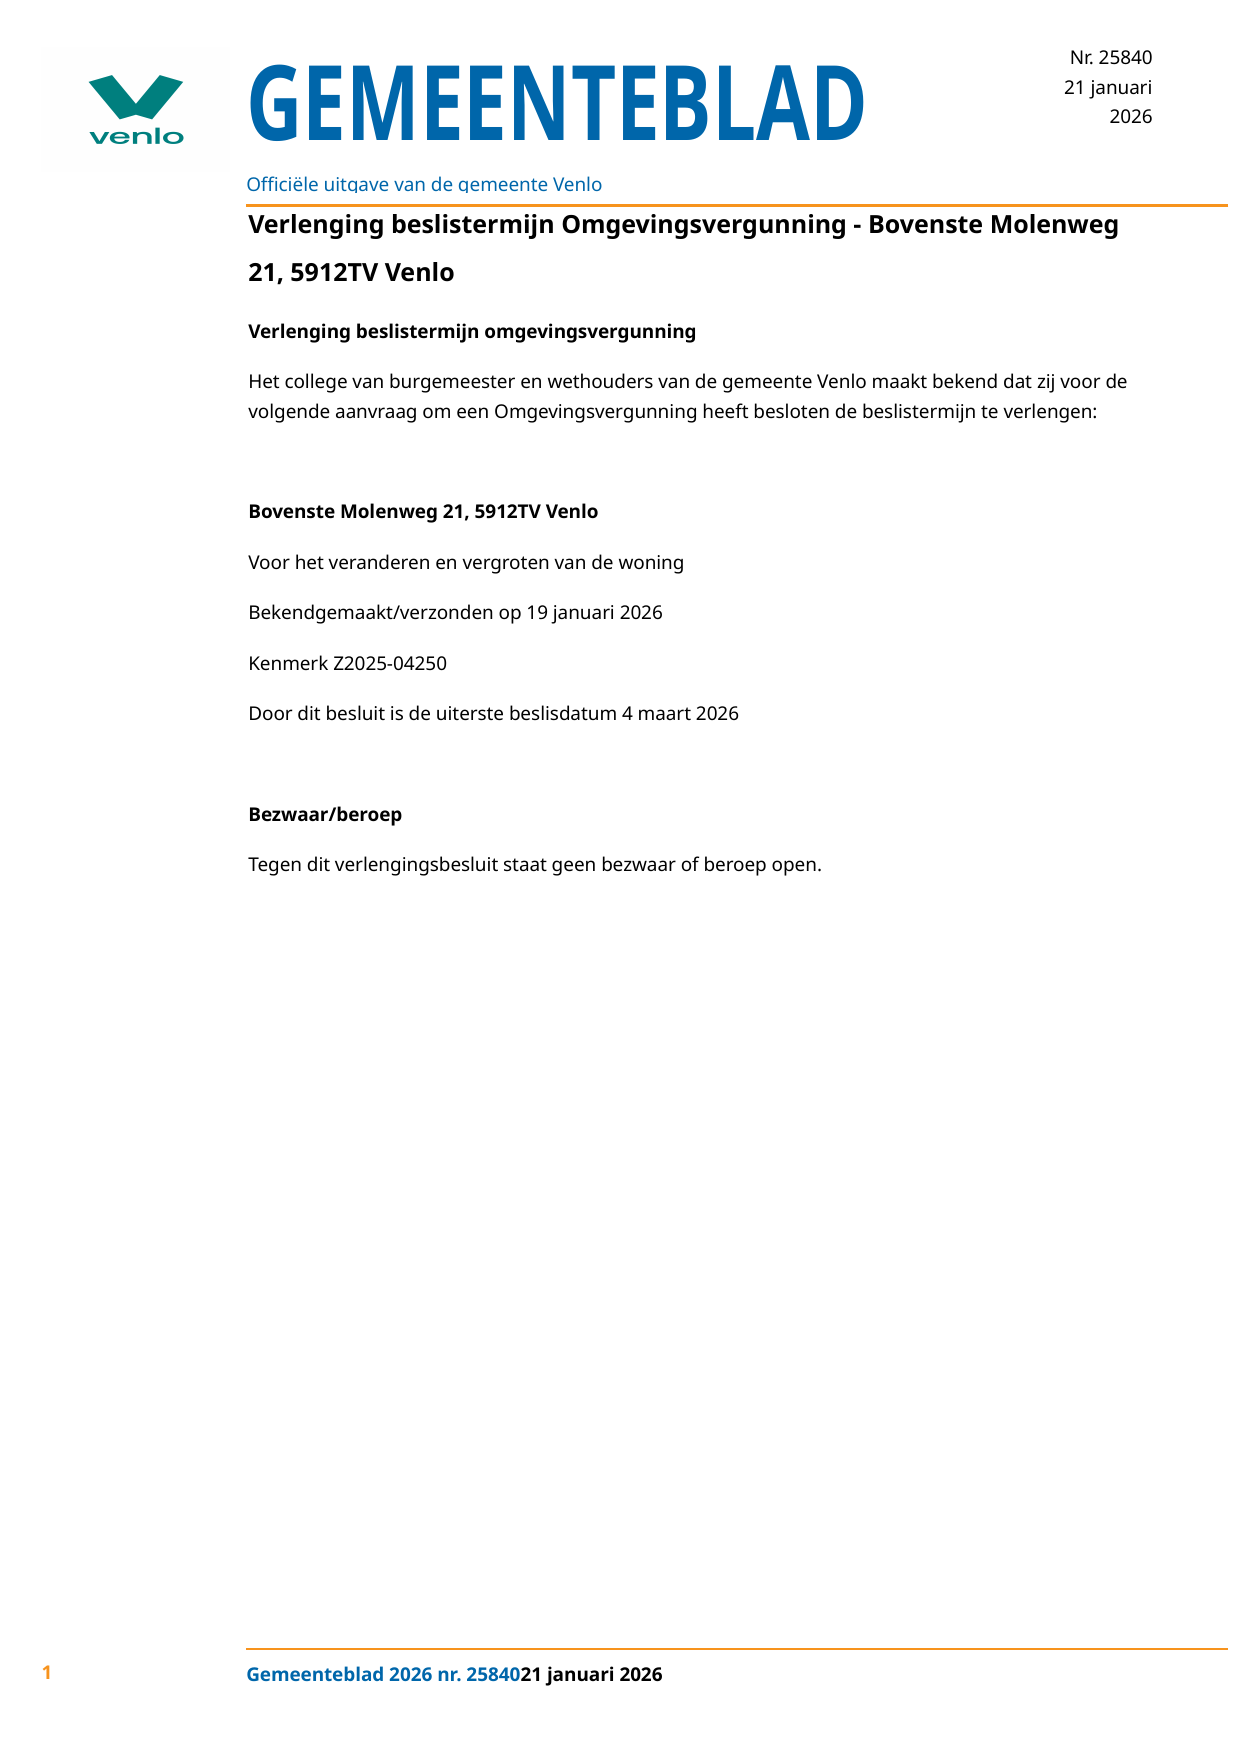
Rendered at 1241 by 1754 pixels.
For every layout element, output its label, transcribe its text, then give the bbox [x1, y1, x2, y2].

text Tegen dit verlengingsbesluit staat geen bezwaar of beroep open. [248, 852, 1152, 877]
text Verlenging beslistermijn omgevingsvergunning [248, 318, 1152, 344]
text Bovenste Molenweg 21, 5912TV Venlo [248, 499, 1152, 524]
picture [41, 47, 231, 172]
text Kenmerk Z2025-04250 [248, 650, 1152, 676]
text Door dit besluit is de uiterste beslisdatum 4 maart 2026 [248, 700, 1152, 726]
text Bezwaar/beroep [248, 801, 1152, 827]
text Bekendgemaakt/verzonden op 19 januari 2026 [248, 599, 1152, 625]
text Verlenging beslistermijn Omgevingsvergunning - Bovenste Molenweg 21, 5912TV Venlo [248, 207, 1152, 288]
text Het college van burgemeester en wethouders van de gemeente Venlo maakt bekend dat zij voor de volgende aanvraag om een Omgevingsvergunning heeft besloten de beslistermijn te verlengen: [248, 368, 1152, 424]
text Voor het veranderen en vergroten van de woning [248, 549, 1152, 575]
